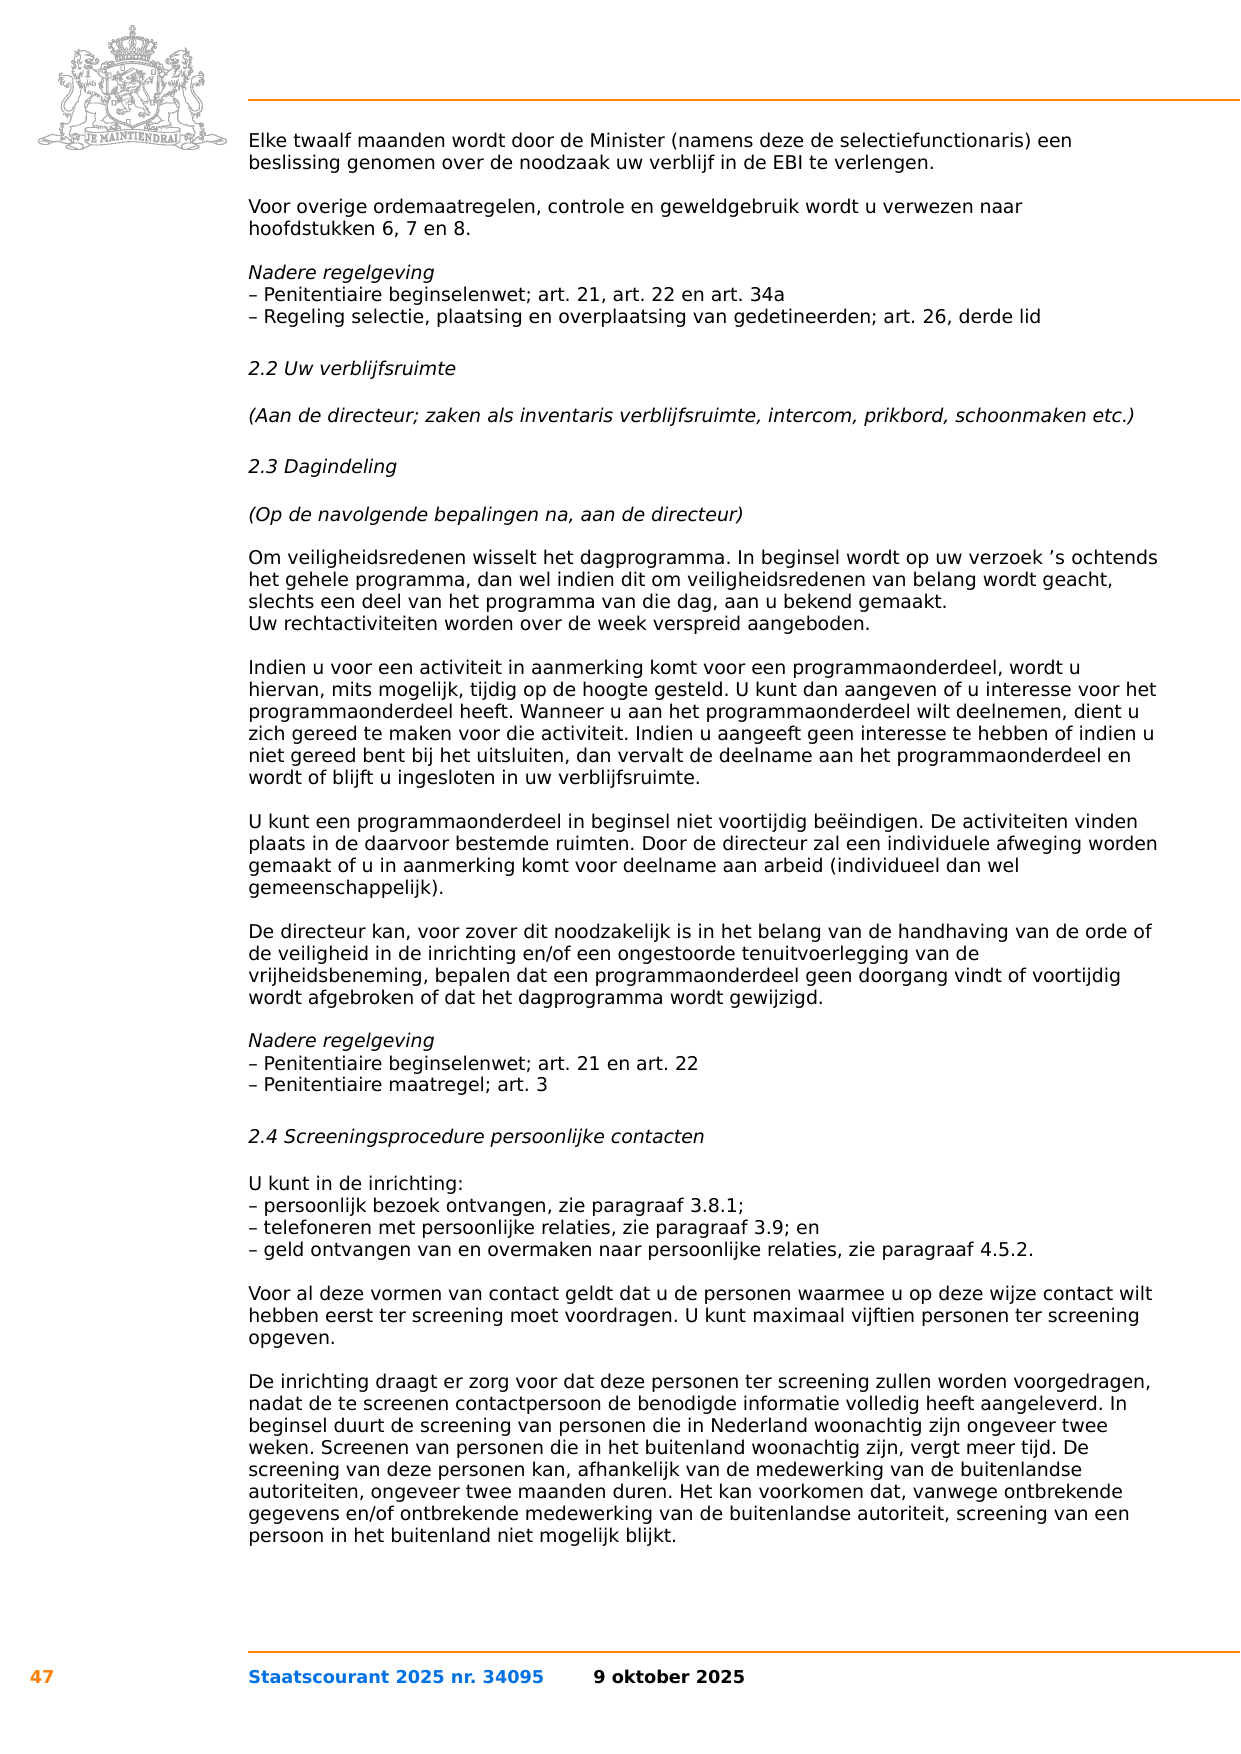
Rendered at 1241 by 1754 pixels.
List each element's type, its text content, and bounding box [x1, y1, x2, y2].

text – geld ontvangen van en overmaken naar persoonlijke relaties, zie paragraaf 4.5.2. [248, 1239, 1163, 1261]
text U kunt een programmaonderdeel in beginsel niet voortijdig beëindigen. De activiteiten vinden plaats in de daarvoor bestemde ruimten. Door de directeur zal een individuele afweging worden gemaakt of u in aanmerking komt voor deelname aan arbeid (individueel dan wel gemeenschappelijk). [248, 811, 1163, 899]
text Voor al deze vormen van contact geldt dat u de personen waarmee u op deze wijze contact wilt hebben eerst ter screening moet voordragen. U kunt maximaal vijftien personen ter screening opgeven. [248, 1283, 1163, 1349]
text – Penitentiaire beginselenwet; art. 21 en art. 22 [248, 1052, 1163, 1074]
text Uw rechtactiviteiten worden over de week verspreid aangeboden. [248, 613, 1163, 635]
text Indien u voor een activiteit in aanmerking komt voor een programmaonderdeel, wordt u hiervan, mits mogelijk, tijdig op de hoogte gesteld. U kunt dan aangeven of u interesse voor het programmaonderdeel heeft. Wanneer u aan het programmaonderdeel wilt deelnemen, dient u zich gereed te maken voor die activiteit. Indien u aangeeft geen interesse te hebben of indien u niet gereed bent bij het uitsluiten, dan vervalt de deelname aan het programmaonderdeel en wordt of blijft u ingesloten in uw verblijfsruimte. [248, 657, 1163, 789]
text – persoonlijk bezoek ontvangen, zie paragraaf 3.8.1; [248, 1195, 1163, 1217]
text – Penitentiaire beginselenwet; art. 21, art. 22 en art. 34a [248, 283, 1163, 306]
text Om veiligheidsredenen wisselt het dagprogramma. In beginsel wordt op uw verzoek ’s ochtends het gehele programma, dan wel indien dit om veiligheidsredenen van belang wordt geacht, slechts een deel van het programma van die dag, aan u bekend gemaakt. [248, 547, 1163, 613]
picture [38, 25, 227, 150]
subtitle 2.3 Dagindeling [248, 456, 1163, 478]
text – Penitentiaire maatregel; art. 3 [248, 1074, 1163, 1096]
text De inrichting draagt er zorg voor dat deze personen ter screening zullen worden voorgedragen, nadat de te screenen contactpersoon de benodigde informatie volledig heeft aangeleverd. In beginsel duurt de screening van personen die in Nederland woonachtig zijn ongeveer twee weken. Screenen van personen die in het buitenland woonachtig zijn, vergt meer tijd. De screening van deze personen kan, afhankelijk van de medewerking van de buitenlandse autoriteiten, ongeveer twee maanden duren. Het kan voorkomen dat, vanwege ontbrekende gegevens en/of ontbrekende medewerking van de buitenlandse autoriteit, screening van een persoon in het buitenland niet mogelijk blijkt. [248, 1371, 1163, 1547]
text De directeur kan, voor zover dit noodzakelijk is in het belang van de handhaving van de orde of de veiligheid in de inrichting en/of een ongestoorde tenuitvoerlegging van de vrijheidsbeneming, bepalen dat een programmaonderdeel geen doorgang vindt of voortijdig wordt afgebroken of dat het dagprogramma wordt gewijzigd. [248, 921, 1163, 1008]
text Elke twaalf maanden wordt door de Minister (namens deze de selectiefunctionaris) een beslissing genomen over de noodzaak uw verblijf in de EBI te verlengen. [248, 130, 1163, 174]
subtitle Nadere regelgeving [248, 262, 1163, 283]
text (Aan de directeur; zaken als inventaris verblijfsruimte, intercom, prikbord, schoonmaken etc.) [248, 404, 1163, 426]
subtitle 2.2 Uw verblijfsruimte [248, 357, 1163, 379]
text – telefoneren met persoonlijke relaties, zie paragraaf 3.9; en [248, 1217, 1163, 1239]
subtitle 2.4 Screeningsprocedure persoonlijke contacten [248, 1126, 1163, 1148]
text U kunt in de inrichting: [248, 1173, 1163, 1195]
text – Regeling selectie, plaatsing en overplaatsing van gedetineerden; art. 26, derde lid [248, 306, 1163, 327]
text (Op de navolgende bepalingen na, aan de directeur) [248, 503, 1163, 525]
subtitle Nadere regelgeving [248, 1030, 1163, 1052]
text Voor overige ordemaatregelen, controle en geweldgebruik wordt u verwezen naar hoofdstukken 6, 7 en 8. [248, 196, 1163, 240]
